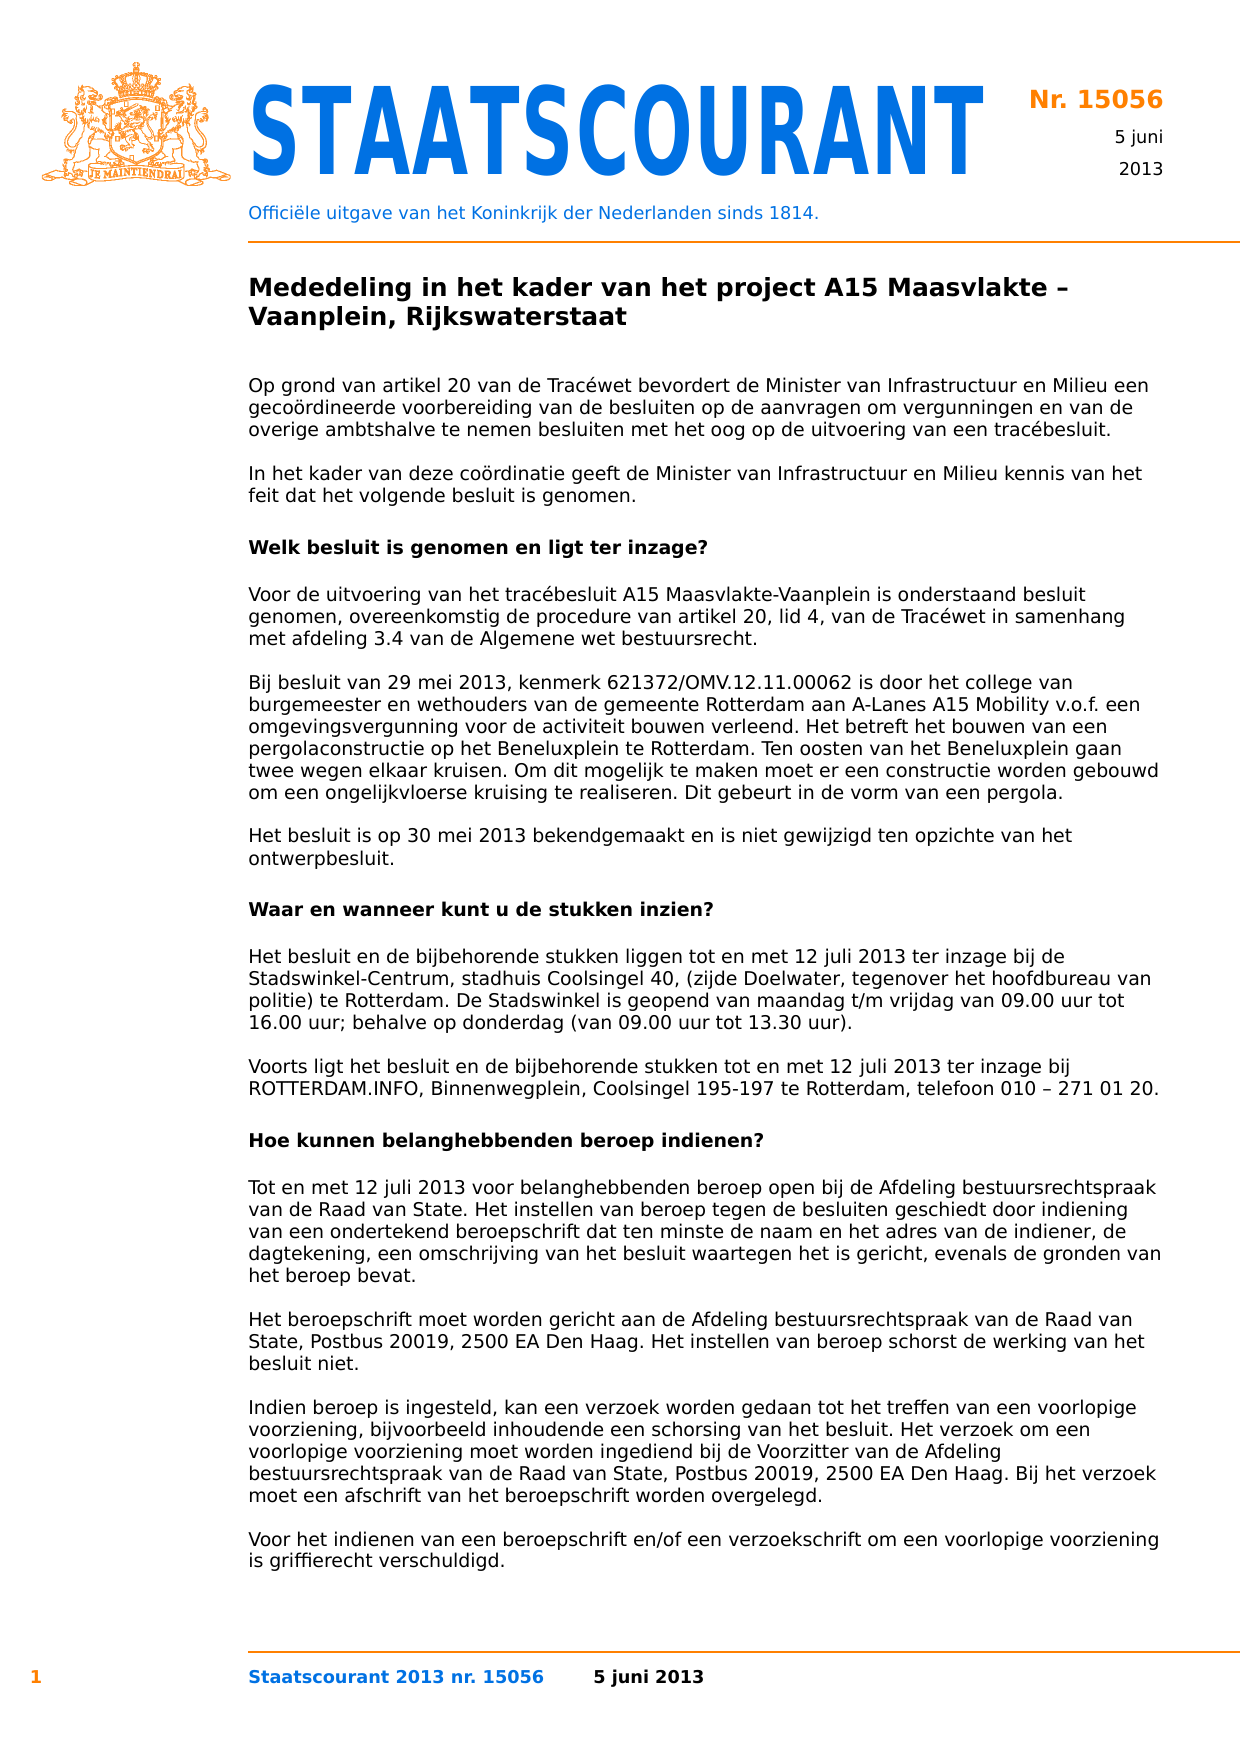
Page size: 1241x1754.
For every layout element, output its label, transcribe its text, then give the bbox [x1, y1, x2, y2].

text In het kader van deze coördinatie geeft de Minister van Infrastructuur en Milieu kennis van het feit dat het volgende besluit is genomen. [248, 463, 1163, 507]
subtitle Hoe kunnen belanghebbenden beroep indienen? [248, 1130, 1163, 1152]
text Het beroepschrift moet worden gericht aan de Afdeling bestuursrechtspraak van de Raad van State, Postbus 20019, 2500 EA Den Haag. Het instellen van beroep schorst de werking van het besluit niet. [248, 1309, 1163, 1375]
table_cell Officiële uitgave van het Koninkrijk der Nederlanden sinds 1814. [248, 203, 1240, 241]
subtitle Waar en wanneer kunt u de stukken inzien? [248, 899, 1163, 921]
text Voorts ligt het besluit en de bijbehorende stukken tot en met 12 juli 2013 ter inzage bij ROTTERDAM.INFO, Binnenwegplein, Coolsingel 195-197 te Rotterdam, telefoon 010 – 271 01 20. [248, 1056, 1163, 1100]
text Tot en met 12 juli 2013 voor belanghebbenden beroep open bij de Afdeling bestuursrechtspraak van de Raad van State. Het instellen van beroep tegen de besluiten geschiedt door indiening van een ondertekend beroepschrift dat ten minste de naam en het adres van de indiener, de dagtekening, een omschrijving van het besluit waartegen het is gericht, evenals de gronden van het beroep bevat. [248, 1177, 1163, 1287]
text Op grond van artikel 20 van de Tracéwet bevordert de Minister van Infrastructuur en Milieu een gecoördineerde voorbereiding van de besluiten op de aanvragen om vergunningen en van de overige ambtshalve te nemen besluiten met het oog op de uitvoering van een tracébesluit. [248, 375, 1163, 441]
table_header Nr. 15056 [998, 62, 1240, 121]
text Bij besluit van 29 mei 2013, kenmerk 621372/OMV.12.11.00062 is door het college van burgemeester en wethouders van de gemeente Rotterdam aan A-Lanes A15 Mobility v.o.f. een omgevingsvergunning voor de activiteit bouwen verleend. Het betreft het bouwen van een pergolaconstructie op het Beneluxplein te Rotterdam. Ten oosten van het Beneluxplein gaan twee wegen elkaar kruisen. Om dit mogelijk te maken moet er een constructie worden gebouwd om een ongelijkvloerse kruising te realiseren. Dit gebeurt in de vorm van een pergola. [248, 672, 1163, 803]
table_cell 5 juni [998, 121, 1240, 153]
table_header [25, 62, 248, 241]
text Het besluit is op 30 mei 2013 bekendgemaakt en is niet gewijzigd ten opzichte van het ontwerpbesluit. [248, 825, 1163, 869]
text Voor het indienen van een beroepschrift en/of een verzoekschrift om een voorlopige voorziening is griffierecht verschuldigd. [248, 1528, 1163, 1572]
subtitle Welk besluit is genomen en ligt ter inzage? [248, 537, 1163, 559]
text Het besluit en de bijbehorende stukken liggen tot en met 12 juli 2013 ter inzage bij de Stadswinkel-Centrum, stadhuis Coolsingel 40, (zijde Doelwater, tegenover het hoofdbureau van politie) te Rotterdam. De Stadswinkel is geopend van maandag t/m vrijdag van 09.00 uur tot 16.00 uur; behalve op donderdag (van 09.00 uur tot 13.30 uur). [248, 946, 1163, 1034]
table_header STAATSCOURANT [248, 62, 998, 203]
text Indien beroep is ingesteld, kan een verzoek worden gedaan tot het treffen van een voorlopige voorziening, bijvoorbeeld inhoudende een schorsing van het besluit. Het verzoek om een voorlopige voorziening moet worden ingediend bij de Voorzitter van de Afdeling bestuursrechtspraak van de Raad van State, Postbus 20019, 2500 EA Den Haag. Bij het verzoek moet een afschrift van het beroepschrift worden overgelegd. [248, 1397, 1163, 1507]
table_cell 2013 [998, 153, 1240, 203]
subtitle Mededeling in het kader van het project A15 Maasvlakte – Vaanplein, Rijkswaterstaat [248, 273, 1163, 331]
text Voor de uitvoering van het tracébesluit A15 Maasvlakte-Vaanplein is onderstaand besluit genomen, overeenkomstig de procedure van artikel 20, lid 4, van de Tracéwet in samenhang met afdeling 3.4 van de Algemene wet bestuursrecht. [248, 584, 1163, 650]
picture [41, 62, 231, 186]
